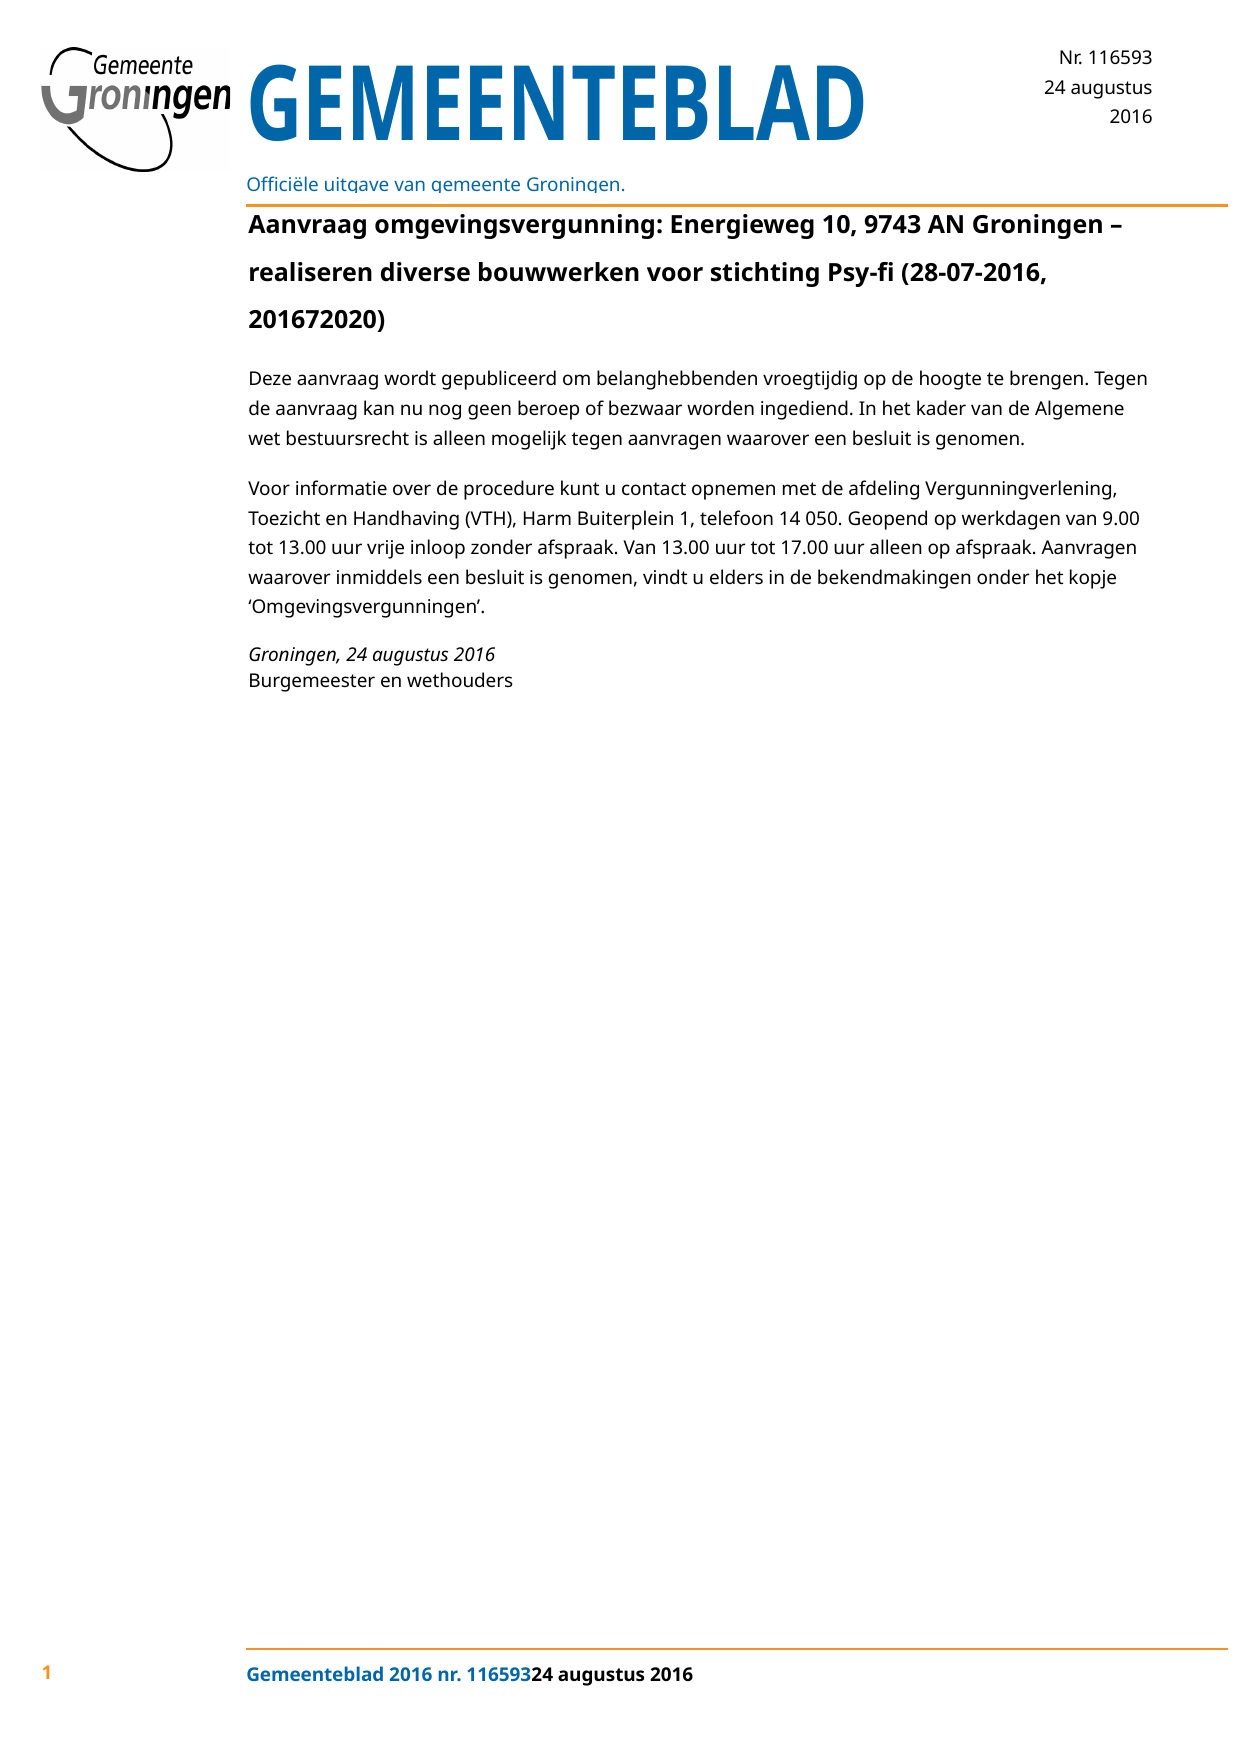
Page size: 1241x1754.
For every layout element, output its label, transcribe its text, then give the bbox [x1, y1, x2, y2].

text Deze aanvraag wordt gepubliceerd om belanghebbenden vroegtijdig op de hoogte te brengen. Tegen de aanvraag kan nu nog geen beroep of bezwaar worden ingediend. In het kader van de Algemene wet bestuursrecht is alleen mogelijk tegen aanvragen waarover een besluit is genomen. [248, 366, 1152, 450]
text Voor informatie over de procedure kunt u contact opnemen met de afdeling Vergunningverlening, Toezicht en Handhaving (VTH), Harm Buiterplein 1, telefoon 14 050. Geopend op werkdagen van 9.00 tot 13.00 uur vrije inloop zonder afspraak. Van 13.00 uur tot 17.00 uur alleen op afspraak. Aanvragen waarover inmiddels een besluit is genomen, vindt u elders in de bekendmakingen onder het kopje ‘Omgevingsvergunningen’. [248, 475, 1152, 619]
text Burgemeester en wethouders [248, 667, 1152, 693]
picture [41, 47, 231, 172]
text Groningen, 24 augustus 2016 [248, 641, 1152, 667]
text Aanvraag omgevingsvergunning: Energieweg 10, 9743 AN Groningen – realiseren diverse bouwwerken voor stichting Psy-fi (28-07-2016, 201672020) [248, 207, 1152, 336]
